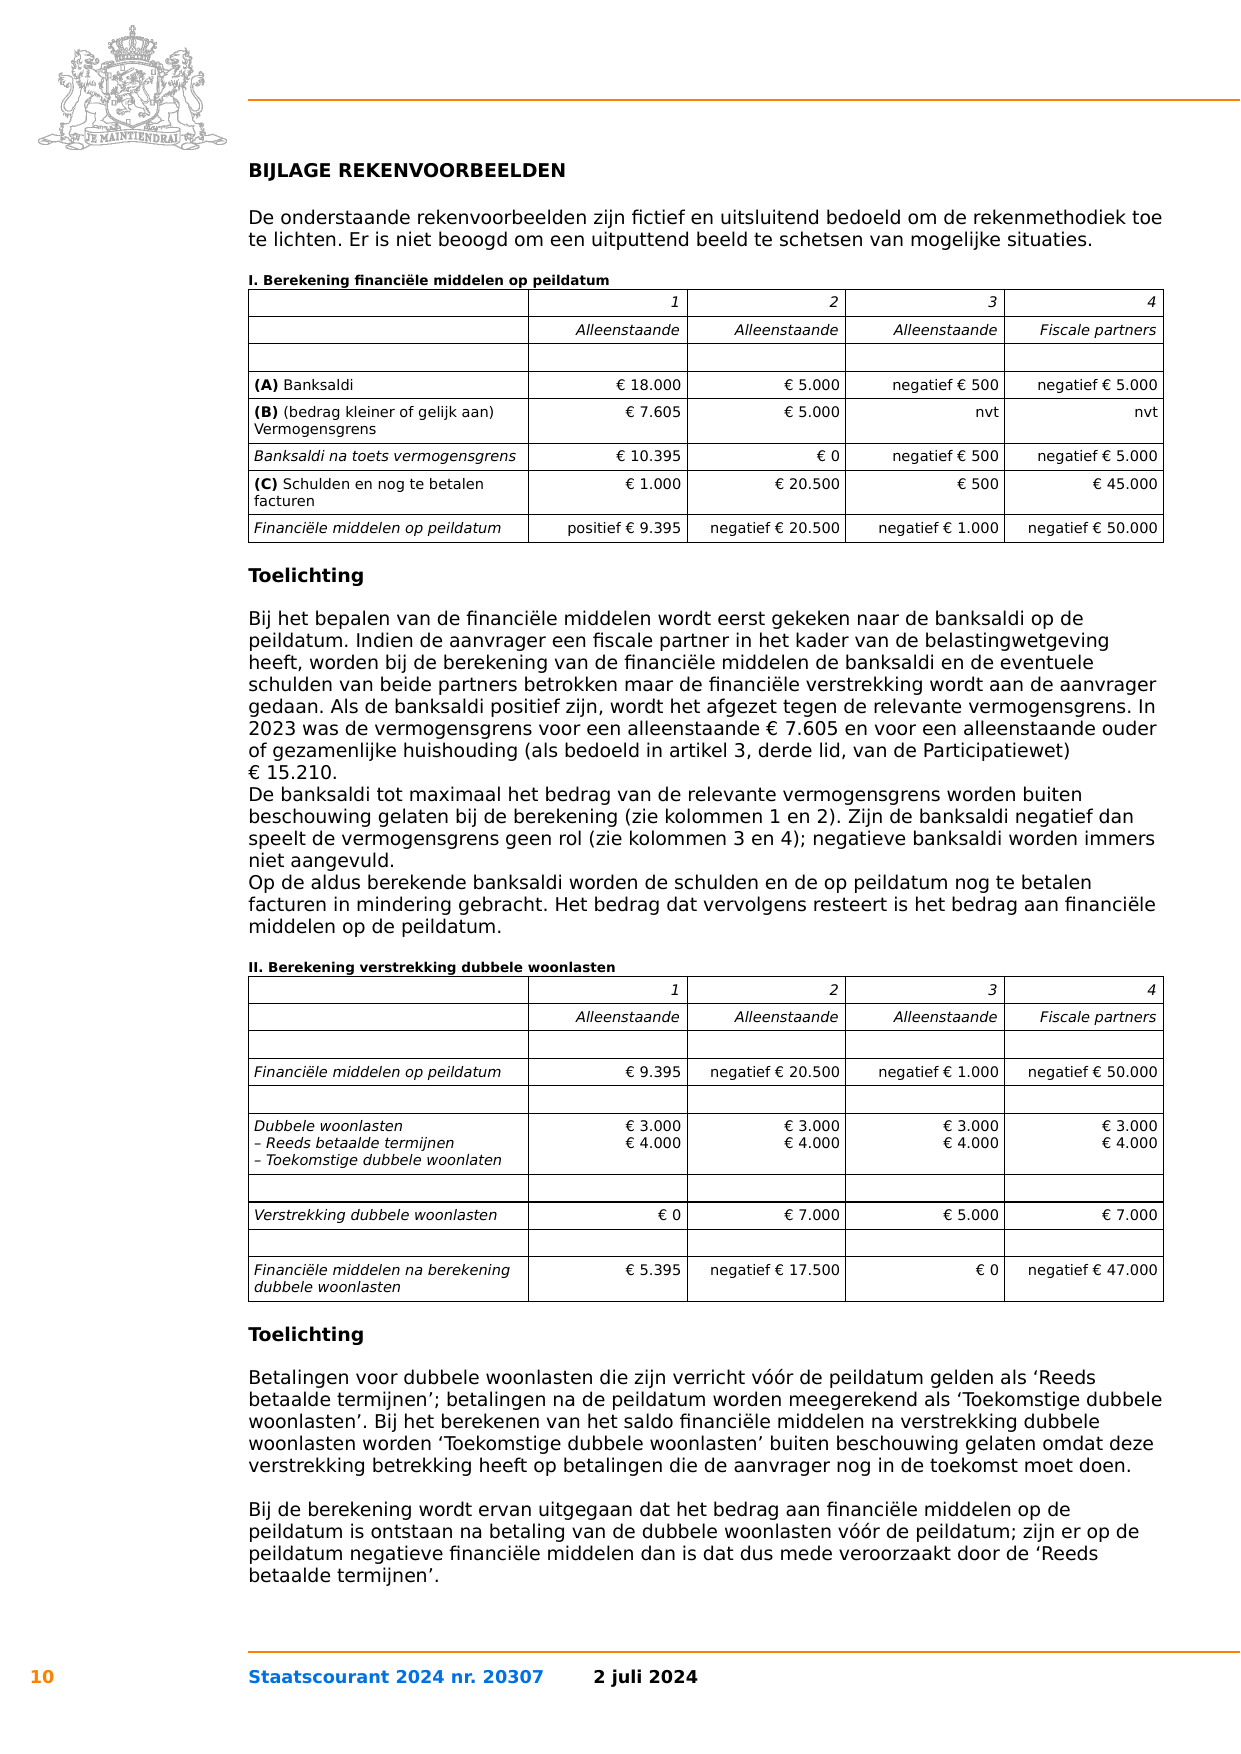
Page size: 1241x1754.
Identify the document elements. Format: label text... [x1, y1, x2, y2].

table_cell 3 [846, 977, 1004, 1003]
table_cell [529, 1230, 687, 1256]
table_cell € 18.000 [529, 372, 687, 398]
table_cell € 0 [846, 1257, 1004, 1301]
text De onderstaande rekenvoorbeelden zijn fictief en uitsluitend bedoeld om de rekenmethodiek toe te lichten. Er is niet beoogd om een uitputtend beeld te schetsen van mogelijke situaties. [248, 207, 1163, 251]
table_cell € 7.605 [529, 399, 687, 442]
table_cell negatief € 1.000 [846, 515, 1004, 542]
table_cell negatief € 50.000 [1005, 1059, 1163, 1085]
table_cell [529, 1031, 687, 1058]
table_header I. Berekening financiële middelen op peildatum [248, 273, 1163, 288]
table_cell 4 [1005, 290, 1163, 316]
picture [38, 25, 227, 150]
table_cell [846, 1230, 1004, 1256]
text Bij de berekening wordt ervan uitgegaan dat het bedrag aan financiële middelen op de peildatum is ontstaan na betaling van de dubbele woonlasten vóór de peildatum; zijn er op de peildatum negatieve financiële middelen dan is dat dus mede veroorzaakt door de ‘Reeds betaalde termijnen’. [248, 1499, 1163, 1587]
table_cell [529, 1086, 687, 1113]
table_cell nvt [1005, 399, 1163, 442]
table_cell Alleenstaande [688, 1004, 845, 1030]
text Op de aldus berekende banksaldi worden de schulden en de op peildatum nog te betalen facturen in mindering gebracht. Het bedrag dat vervolgens resteert is het bedrag aan financiële middelen op de peildatum. [248, 872, 1163, 938]
table_cell 3 [846, 290, 1004, 316]
table_cell [1005, 344, 1163, 371]
table_cell negatief € 47.000 [1005, 1257, 1163, 1301]
table_cell Alleenstaande [529, 1004, 687, 1030]
text De banksaldi tot maximaal het bedrag van de relevante vermogensgrens worden buiten beschouwing gelaten bij de berekening (zie kolommen 1 en 2). Zijn de banksaldi negatief dan speelt de vermogensgrens geen rol (zie kolommen 3 en 4); negatieve banksaldi worden immers niet aangevuld. [248, 784, 1163, 872]
table_cell negatief € 500 [846, 444, 1004, 470]
table_cell negatief € 20.500 [688, 1059, 845, 1085]
table_cell [249, 977, 528, 1003]
table_cell € 5.000 [688, 372, 845, 398]
table_cell Verstrekking dubbele woonlasten [249, 1203, 528, 1229]
table_cell € 20.500 [688, 471, 845, 514]
table_cell € 10.395 [529, 444, 687, 470]
table_cell € 45.000 [1005, 471, 1163, 514]
table_cell (A) Banksaldi [249, 372, 528, 398]
table_cell Fiscale partners [1005, 317, 1163, 343]
table_cell nvt [846, 399, 1004, 442]
table_cell (B) (bedrag kleiner of gelijk aan) Vermogensgrens [249, 399, 528, 442]
table_cell Financiële middelen na berekening dubbele woonlasten [249, 1257, 528, 1301]
table_cell negatief € 5.000 [1005, 444, 1163, 470]
table_cell [249, 317, 528, 343]
table_cell [249, 1230, 528, 1256]
table_cell € 3.000 € 4.000 [529, 1114, 687, 1174]
table_cell [688, 1230, 845, 1256]
table_cell 2 [688, 290, 845, 316]
table_cell [529, 344, 687, 371]
table_cell [688, 1175, 845, 1201]
table_cell € 5.000 [846, 1203, 1004, 1229]
subtitle BIJLAGE REKENVOORBEELDEN [248, 160, 1163, 182]
table_cell [1005, 1031, 1163, 1058]
table_cell € 1.000 [529, 471, 687, 514]
table_cell negatief € 17.500 [688, 1257, 845, 1301]
subtitle Toelichting [248, 564, 1163, 586]
table_cell [249, 1031, 528, 1058]
table_cell € 3.000 € 4.000 [688, 1114, 845, 1174]
table_cell [249, 290, 528, 316]
table_cell 1 [529, 290, 687, 316]
table_cell € 7.000 [688, 1203, 845, 1229]
table_cell Alleenstaande [846, 1004, 1004, 1030]
table_cell [688, 1086, 845, 1113]
table_cell [846, 344, 1004, 371]
table_cell Alleenstaande [846, 317, 1004, 343]
table_cell negatief € 50.000 [1005, 515, 1163, 542]
table_cell € 500 [846, 471, 1004, 514]
text Bij het bepalen van de financiële middelen wordt eerst gekeken naar de banksaldi op de peildatum. Indien de aanvrager een fiscale partner in het kader van de belastingwetgeving heeft, worden bij de berekening van de financiële middelen de banksaldi en de eventuele schulden van beide partners betrokken maar de financiële verstrekking wordt aan de aanvrager gedaan. Als de banksaldi positief zijn, wordt het afgezet tegen de relevante vermogensgrens. In 2023 was de vermogensgrens voor een alleenstaande € 7.605 en voor een alleenstaande ouder of gezamenlijke huishouding (als bedoeld in artikel 3, derde lid, van de Participatiewet) € 15.210. [248, 608, 1163, 784]
table_cell negatief € 500 [846, 372, 1004, 398]
table_cell [1005, 1175, 1163, 1201]
table_cell (C) Schulden en nog te betalen facturen [249, 471, 528, 514]
table_cell [846, 1086, 1004, 1113]
table_cell [249, 1086, 528, 1113]
table_cell 1 [529, 977, 687, 1003]
table_cell negatief € 1.000 [846, 1059, 1004, 1085]
table_cell Financiële middelen op peildatum [249, 515, 528, 542]
table_cell negatief € 5.000 [1005, 372, 1163, 398]
table_cell [846, 1175, 1004, 1201]
table_cell € 9.395 [529, 1059, 687, 1085]
table_cell € 0 [688, 444, 845, 470]
table_cell € 0 [529, 1203, 687, 1229]
table_cell [249, 1175, 528, 1201]
table_cell Fiscale partners [1005, 1004, 1163, 1030]
table_cell [688, 344, 845, 371]
table_cell [1005, 1230, 1163, 1256]
table_cell 4 [1005, 977, 1163, 1003]
subtitle Toelichting [248, 1323, 1163, 1345]
table_cell € 3.000 € 4.000 [1005, 1114, 1163, 1174]
table_cell [1005, 1086, 1163, 1113]
table_cell Alleenstaande [688, 317, 845, 343]
table_cell Financiële middelen op peildatum [249, 1059, 528, 1085]
table_header II. Berekening verstrekking dubbele woonlasten [248, 960, 1163, 976]
table_cell [688, 1031, 845, 1058]
table_cell negatief € 20.500 [688, 515, 845, 542]
table_cell € 7.000 [1005, 1203, 1163, 1229]
table_cell € 5.395 [529, 1257, 687, 1301]
table_cell [249, 1004, 528, 1030]
table_cell € 3.000 € 4.000 [846, 1114, 1004, 1174]
text Betalingen voor dubbele woonlasten die zijn verricht vóór de peildatum gelden als ‘Reeds betaalde termijnen’; betalingen na de peildatum worden meegerekend als ‘Toekomstige dubbele woonlasten’. Bij het berekenen van het saldo financiële middelen na verstrekking dubbele woonlasten worden ‘Toekomstige dubbele woonlasten’ buiten beschouwing gelaten omdat deze verstrekking betrekking heeft op betalingen die de aanvrager nog in de toekomst moet doen. [248, 1367, 1163, 1477]
table_cell [249, 344, 528, 371]
table_cell Banksaldi na toets vermogensgrens [249, 444, 528, 470]
table_cell 2 [688, 977, 845, 1003]
table_cell Dubbele woonlasten – Reeds betaalde termijnen – Toekomstige dubbele woonlaten [249, 1114, 528, 1174]
table_cell Alleenstaande [529, 317, 687, 343]
table_cell € 5.000 [688, 399, 845, 442]
table_cell [846, 1031, 1004, 1058]
table_cell positief € 9.395 [529, 515, 687, 542]
table_cell [529, 1175, 687, 1201]
